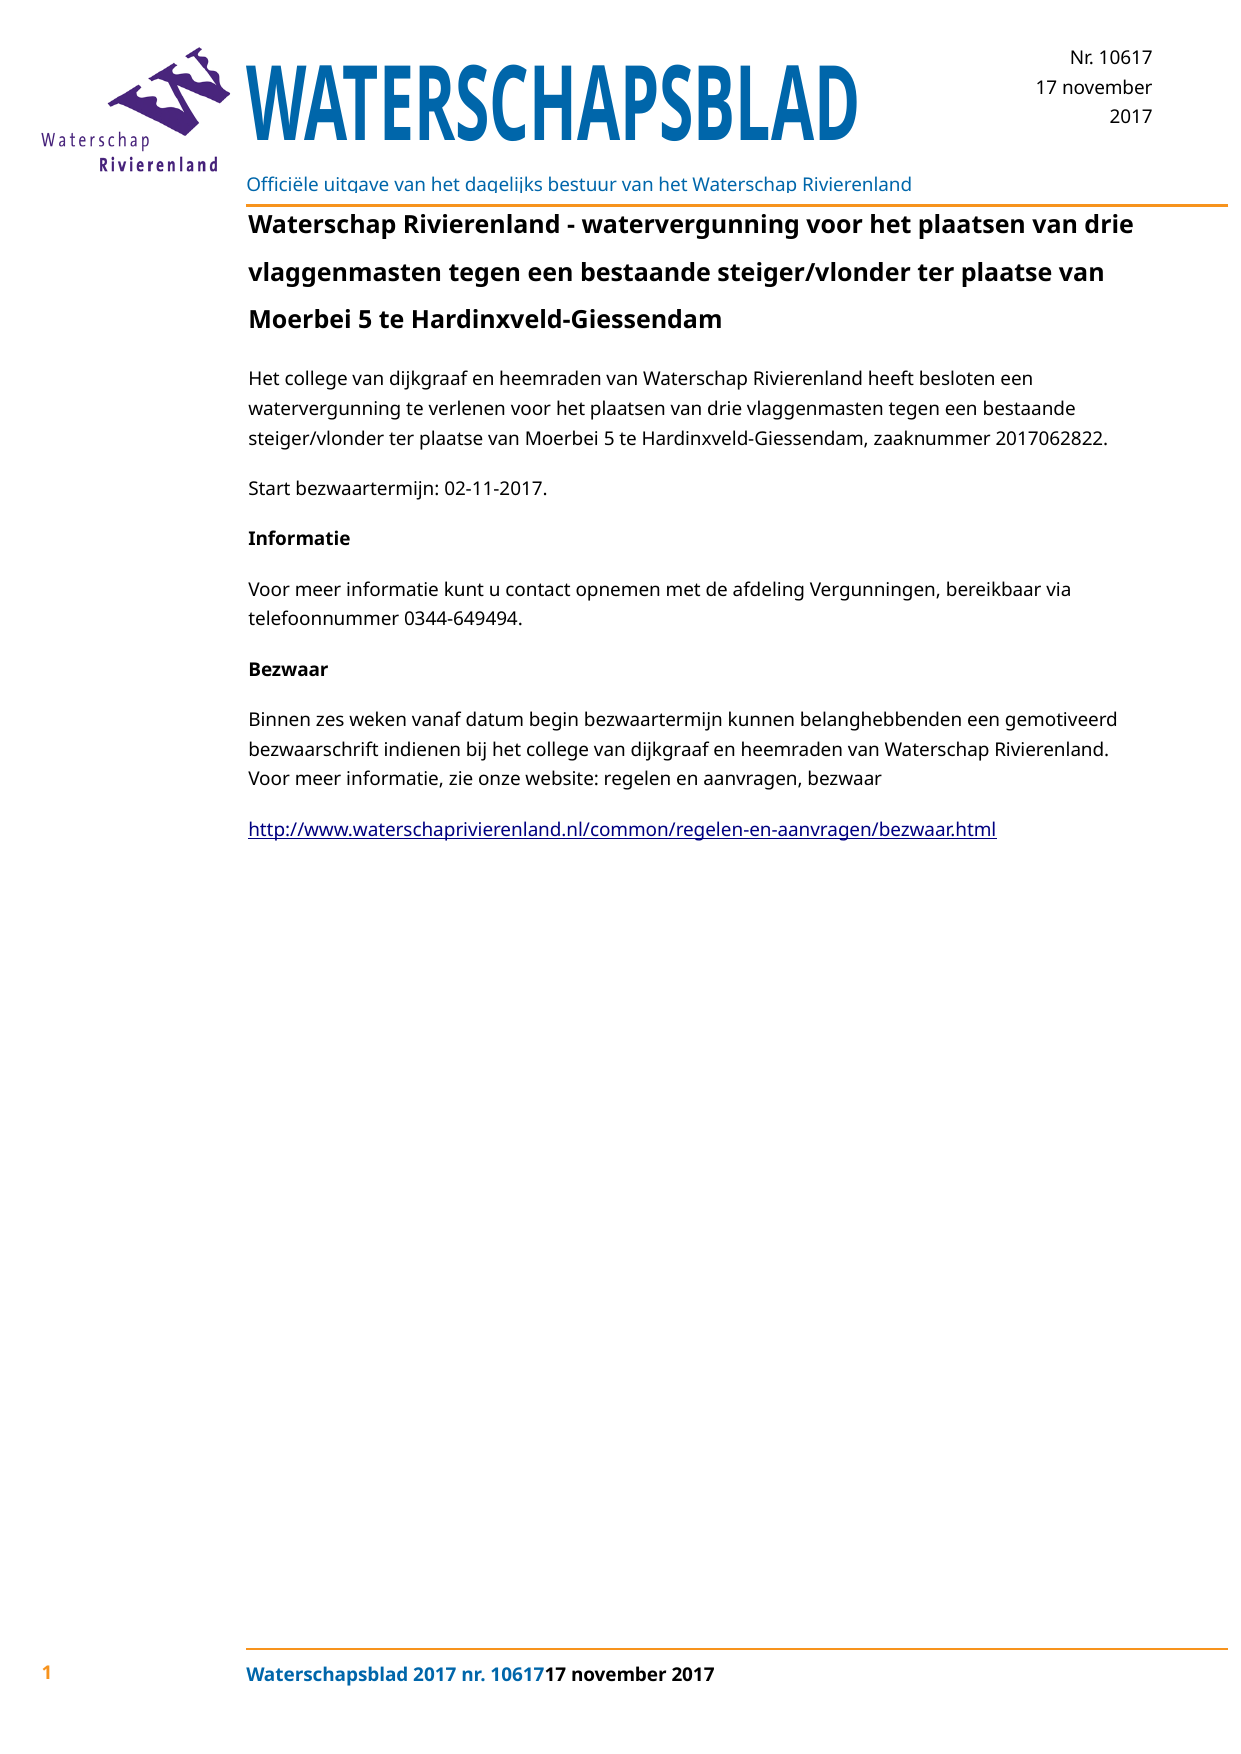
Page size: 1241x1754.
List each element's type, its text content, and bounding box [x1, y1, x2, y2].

text Bezwaar [248, 656, 1152, 682]
text Voor meer informatie kunt u contact opnemen met de afdeling Vergunningen, bereikbaar via telefoonnummer 0344-649494. [248, 576, 1152, 631]
text Waterschap Rivierenland - watervergunning voor het plaatsen van drie vlaggenmasten tegen een bestaande steiger/vlonder ter plaatse van Moerbei 5 te Hardinxveld-Giessendam [248, 207, 1152, 336]
text Informatie [248, 526, 1152, 551]
text Binnen zes weken vanaf datum begin bezwaartermijn kunnen belanghebbenden een gemotiveerd bezwaarschrift indienen bij het college van dijkgraaf en heemraden van Waterschap Rivierenland. Voor meer informatie, zie onze website: regelen en aanvragen, bezwaar [248, 706, 1152, 791]
text Het college van dijkgraaf en heemraden van Waterschap Rivierenland heeft besloten een watervergunning te verlenen voor het plaatsen van drie vlaggenmasten tegen een bestaande steiger/vlonder ter plaatse van Moerbei 5 te Hardinxveld-Giessendam, zaaknummer 2017062822. [248, 366, 1152, 450]
picture [41, 47, 231, 172]
text Start bezwaartermijn: 02-11-2017. [248, 475, 1152, 501]
text http://www.waterschaprivierenland.nl/common/regelen-en-aanvragen/bezwaar.html [248, 816, 1152, 842]
